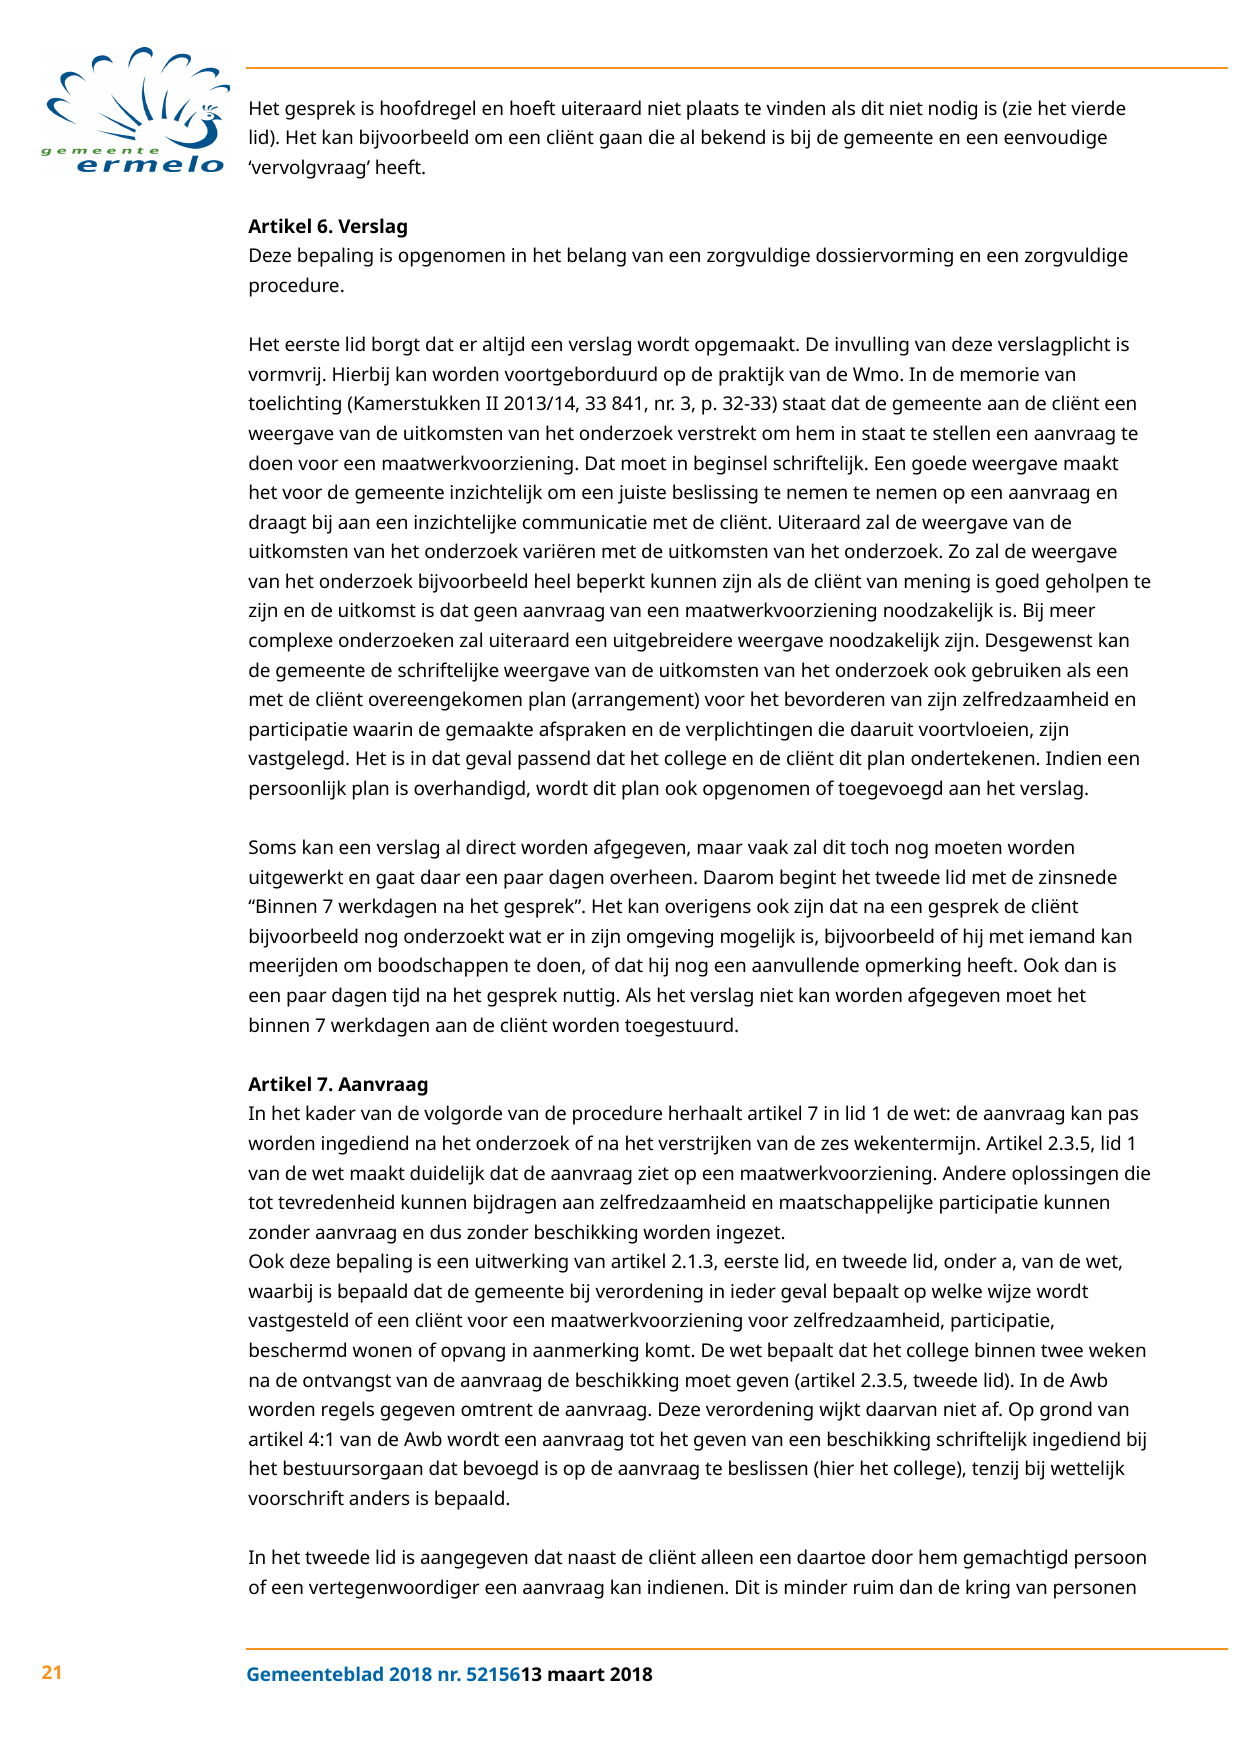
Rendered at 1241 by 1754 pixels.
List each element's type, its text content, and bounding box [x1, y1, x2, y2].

text Artikel 6. Verslag [248, 213, 1152, 239]
text In het tweede lid is aangegeven dat naast de cliënt alleen een daartoe door hem gemachtigd persoon of een vertegenwoordiger een aanvraag kan indienen. Dit is minder ruim dan de kring van personen [248, 1544, 1152, 1600]
text Ook deze bepaling is een uitwerking van artikel 2.1.3, eerste lid, en tweede lid, onder a, van de wet, waarbij is bepaald dat de gemeente bij verordening in ieder geval bepaalt op welke wijze wordt vastgesteld of een cliënt voor een maatwerkvoorziening voor zelfredzaamheid, participatie, beschermd wonen of opvang in aanmerking komt. De wet bepaalt dat het college binnen twee weken na de ontvangst van de aanvraag de beschikking moet geven (artikel 2.3.5, tweede lid). In de Awb worden regels gegeven omtrent de aanvraag. Deze verordening wijkt daarvan niet af. Op grond van artikel 4:1 van de Awb wordt een aanvraag tot het geven van een beschikking schriftelijk ingediend bij het bestuursorgaan dat bevoegd is op de aanvraag te beslissen (hier het college), tenzij bij wettelijk voorschrift anders is bepaald. [248, 1248, 1152, 1511]
text Soms kan een verslag al direct worden afgegeven, maar vaak zal dit toch nog moeten worden uitgewerkt en gaat daar een paar dagen overheen. Daarom begint het tweede lid met de zinsnede “Binnen 7 werkdagen na het gesprek”. Het kan overigens ook zijn dat na een gesprek de cliënt bijvoorbeeld nog onderzoekt wat er in zijn omgeving mogelijk is, bijvoorbeeld of hij met iemand kan meerijden om boodschappen te doen, of dat hij nog een aanvullende opmerking heeft. Ook dan is een paar dagen tijd na het gesprek nuttig. Als het verslag niet kan worden afgegeven moet het binnen 7 werkdagen aan de cliënt worden toegestuurd. [248, 834, 1152, 1038]
picture [41, 47, 231, 172]
text Het gesprek is hoofdregel en hoeft uiteraard niet plaats te vinden als dit niet nodig is (zie het vierde lid). Het kan bijvoorbeeld om een cliënt gaan die al bekend is bij de gemeente en een eenvoudige ‘vervolgvraag’ heeft. [248, 95, 1152, 180]
text Het eerste lid borgt dat er altijd een verslag wordt opgemaakt. De invulling van deze verslagplicht is vormvrij. Hierbij kan worden voortgeborduurd op de praktijk van de Wmo. In de memorie van toelichting (Kamerstukken II 2013/14, 33 841, nr. 3, p. 32-33) staat dat de gemeente aan de cliënt een weergave van de uitkomsten van het onderzoek verstrekt om hem in staat te stellen een aanvraag te doen voor een maatwerkvoorziening. Dat moet in beginsel schriftelijk. Een goede weergave maakt het voor de gemeente inzichtelijk om een juiste beslissing te nemen te nemen op een aanvraag en draagt bij aan een inzichtelijke communicatie met de cliënt. Uiteraard zal de weergave van de uitkomsten van het onderzoek variëren met de uitkomsten van het onderzoek. Zo zal de weergave van het onderzoek bijvoorbeeld heel beperkt kunnen zijn als de cliënt van mening is goed geholpen te zijn en de uitkomst is dat geen aanvraag van een maatwerkvoorziening noodzakelijk is. Bij meer complexe onderzoeken zal uiteraard een uitgebreidere weergave noodzakelijk zijn. Desgewenst kan de gemeente de schriftelijke weergave van de uitkomsten van het onderzoek ook gebruiken als een met de cliënt overeengekomen plan (arrangement) voor het bevorderen van zijn zelfredzaamheid en participatie waarin de gemaakte afspraken en de verplichtingen die daaruit voortvloeien, zijn vastgelegd. Het is in dat geval passend dat het college en de cliënt dit plan ondertekenen. Indien een persoonlijk plan is overhandigd, wordt dit plan ook opgenomen of toegevoegd aan het verslag. [248, 331, 1152, 801]
text Artikel 7. Aanvraag [248, 1071, 1152, 1097]
text Deze bepaling is opgenomen in het belang van een zorgvuldige dossiervorming en een zorgvuldige procedure. [248, 243, 1152, 298]
text In het kader van de volgorde van de procedure herhaalt artikel 7 in lid 1 de wet: de aanvraag kan pas worden ingediend na het onderzoek of na het verstrijken van de zes wekentermijn. Artikel 2.3.5, lid 1 van de wet maakt duidelijk dat de aanvraag ziet op een maatwerkvoorziening. Andere oplossingen die tot tevredenheid kunnen bijdragen aan zelfredzaamheid en maatschappelijke participatie kunnen zonder aanvraag en dus zonder beschikking worden ingezet. [248, 1101, 1152, 1245]
